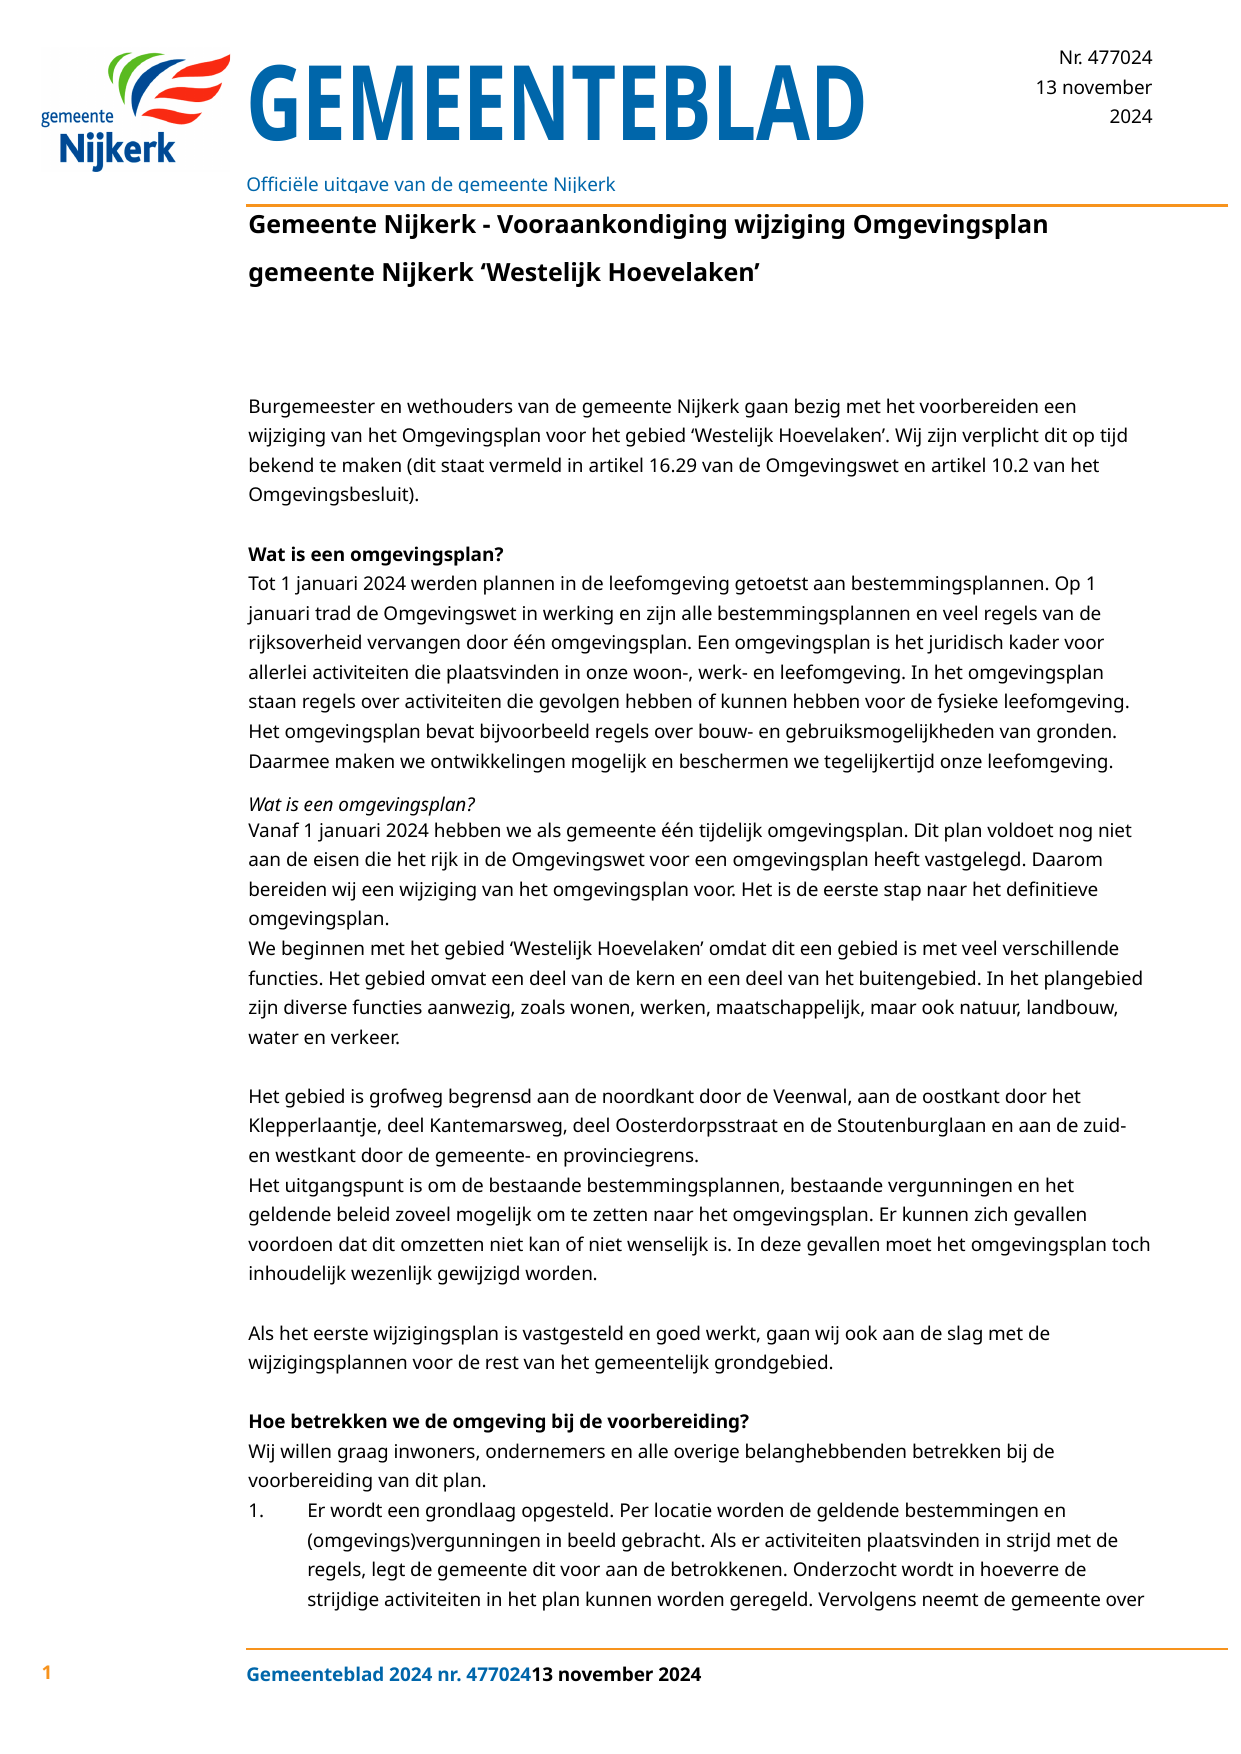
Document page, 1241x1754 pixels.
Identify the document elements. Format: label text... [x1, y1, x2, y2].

text Burgemeester en wethouders van de gemeente Nijkerk gaan bezig met het voorbereiden een wijziging van het Omgevingsplan voor het gebied ‘Westelijk Hoevelaken’. Wij zijn verplicht dit op tijd bekend te maken (dit staat vermeld in artikel 16.29 van de Omgevingswet en artikel 10.2 van het Omgevingsbesluit). [248, 393, 1152, 507]
text Tot 1 januari 2024 werden plannen in de leefomgeving getoetst aan bestemmingsplannen. Op 1 januari trad de Omgevingswet in werking en zijn alle bestemmingsplannen en veel regels van de rijksoverheid vervangen door één omgevingsplan. Een omgevingsplan is het juridisch kader voor allerlei activiteiten die plaatsvinden in onze woon-, werk- en leefomgeving. In het omgevingsplan staan regels over activiteiten die gevolgen hebben of kunnen hebben voor de fysieke leefomgeving. Het omgevingsplan bevat bijvoorbeeld regels over bouw- en gebruiksmogelijkheden van gronden. Daarmee maken we ontwikkelingen mogelijk en beschermen we tegelijkertijd onze leefomgeving. [248, 570, 1152, 774]
text Het gebied is grofweg begrensd aan de noordkant door de Veenwal, aan de oostkant door het Klepperlaantje, deel Kantemarsweg, deel Oosterdorpsstraat en de Stoutenburglaan en aan de zuid- en westkant door de gemeente- en provinciegrens. [248, 1083, 1152, 1168]
list Er wordt een grondlaag opgesteld. Per locatie worden de geldende bestemmingen en (omgevings)vergunningen in beeld gebracht. Als er activiteiten plaatsvinden in strijd met de regels, legt de gemeente dit voor aan de betrokkenen. Onderzocht wordt in hoeverre de strijdige activiteiten in het plan kunnen worden geregeld. Vervolgens neemt de gemeente over [248, 1497, 1152, 1612]
text Hoe betrekken we de omgeving bij de voorbereiding? [248, 1408, 1152, 1434]
text Wij willen graag inwoners, ondernemers en alle overige belanghebbenden betrekken bij de voorbereiding van dit plan. [248, 1438, 1152, 1493]
text Wat is een omgevingsplan? [248, 541, 1152, 567]
text Vanaf 1 januari 2024 hebben we als gemeente één tijdelijk omgevingsplan. Dit plan voldoet nog niet aan de eisen die het rijk in de Omgevingswet voor een omgevingsplan heeft vastgelegd. Daarom bereiden wij een wijziging van het omgevingsplan voor. Het is de eerste stap naar het definitieve omgevingsplan. [248, 817, 1152, 931]
picture [41, 47, 231, 172]
text Wat is een omgevingsplan? [248, 791, 1152, 817]
text Het uitgangspunt is om de bestaande bestemmingsplannen, bestaande vergunningen en het geldende beleid zoveel mogelijk om te zetten naar het omgevingsplan. Er kunnen zich gevallen voordoen dat dit omzetten niet kan of niet wenselijk is. In deze gevallen moet het omgevingsplan toch inhoudelijk wezenlijk gewijzigd worden. [248, 1172, 1152, 1286]
text Als het eerste wijzigingsplan is vastgesteld en goed werkt, gaan wij ook aan de slag met de wijzigingsplannen voor de rest van het gemeentelijk grondgebied. [248, 1320, 1152, 1375]
text We beginnen met het gebied ‘Westelijk Hoevelaken’ omdat dit een gebied is met veel verschillende functies. Het gebied omvat een deel van de kern en een deel van het buitengebied. In het plangebied zijn diverse functies aanwezig, zoals wonen, werken, maatschappelijk, maar ook natuur, landbouw, water en verkeer. [248, 935, 1152, 1049]
text Gemeente Nijkerk - Vooraankondiging wijziging Omgevingsplan gemeente Nijkerk ‘Westelijk Hoevelaken’ [248, 207, 1152, 288]
